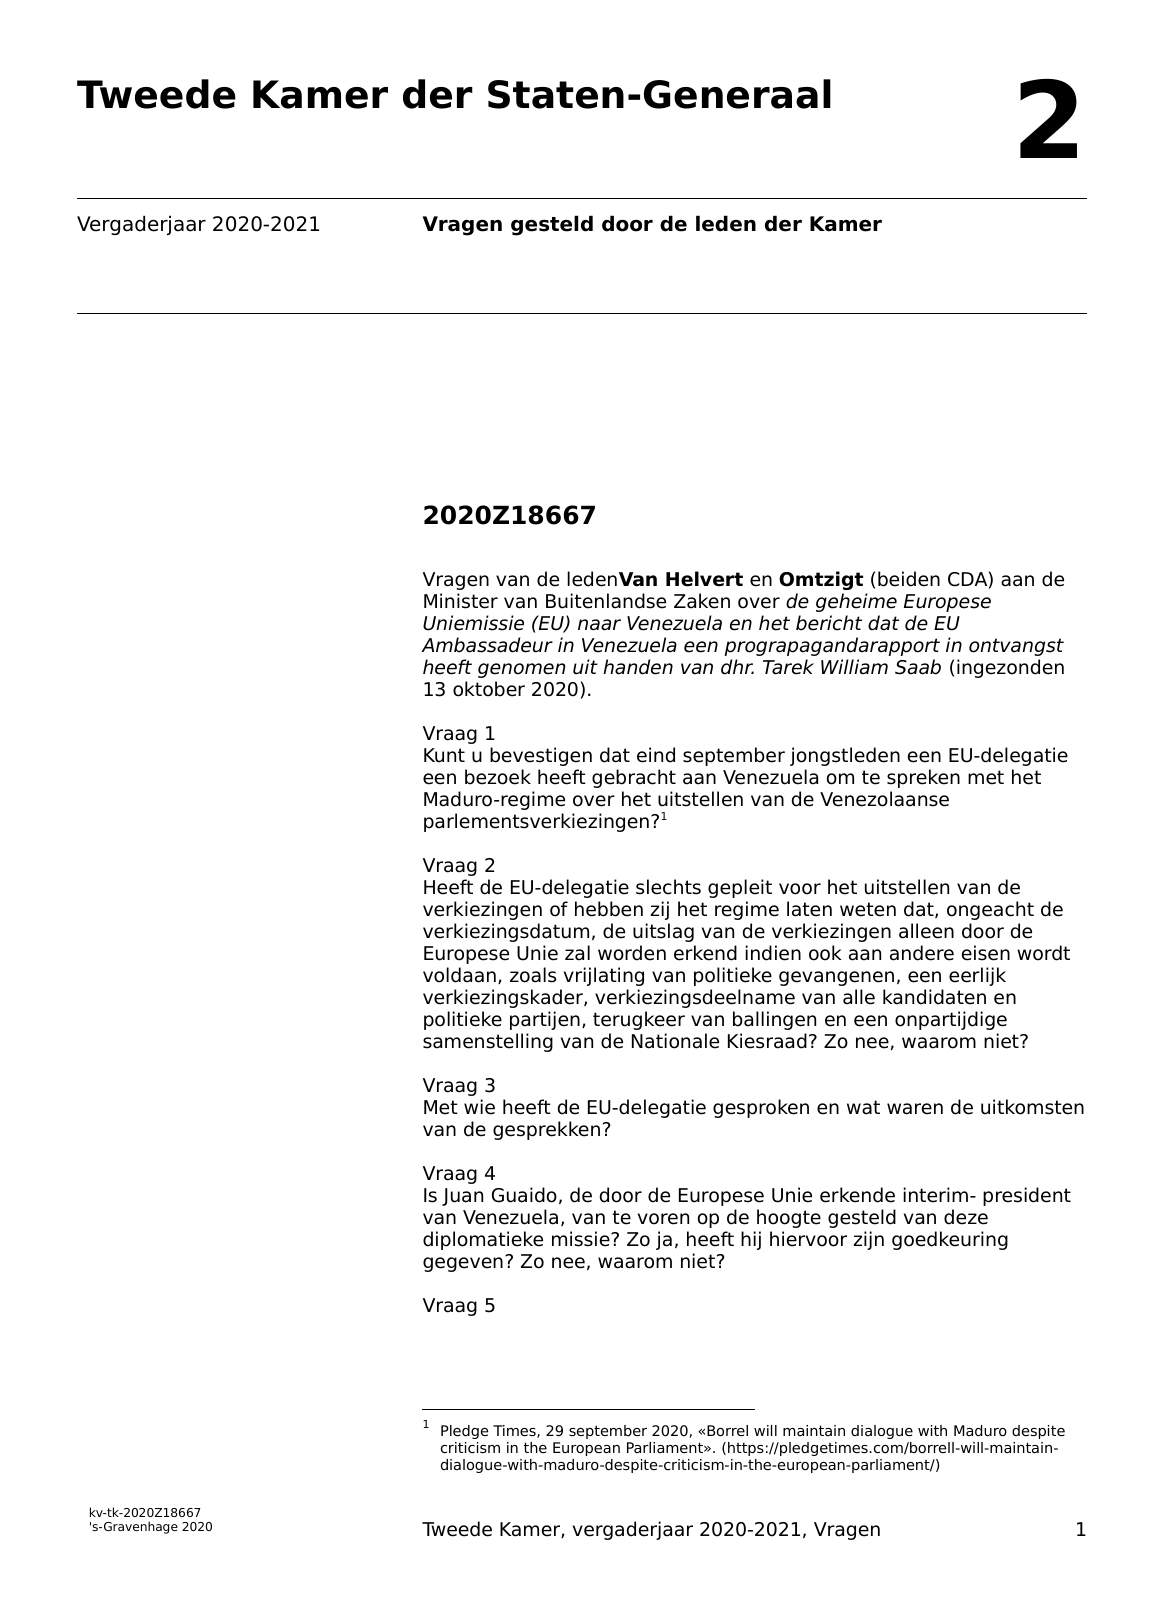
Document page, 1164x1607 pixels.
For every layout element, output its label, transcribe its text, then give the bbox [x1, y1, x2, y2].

text 's-Gravenhage 2020 [88, 1520, 323, 1534]
table_cell Vragen gesteld door de leden der Kamer [422, 199, 1087, 313]
text Vraag 3 [422, 1075, 1087, 1097]
text Is Juan Guaido, de door de Europese Unie erkende interim- president van Venezuela, van te voren op de hoogte gesteld van deze diplomatieke missie? Zo ja, heeft hij hiervoor zijn goedkeuring gegeven? Zo nee, waarom niet? [422, 1185, 1087, 1273]
text Vraag 4 [422, 1163, 1087, 1185]
text Vraag 1 [422, 723, 1087, 745]
text Kunt u bevestigen dat eind september jongstleden een EU-delegatie een bezoek heeft gebracht aan Venezuela om te spreken met het Maduro-regime over het uitstellen van de Venezolaanse parlementsverkiezingen? [422, 745, 1087, 833]
text 2020Z18667 [422, 501, 1087, 531]
text Vragen van de ledenVan Helvert en Omtzigt (beiden CDA) aan de Minister van Buitenlandse Zaken over de geheime Europese Uniemissie (EU) naar Venezuela en het bericht dat de EU Ambassadeur in Venezuela een prograpagandarapport in ontvangst heeft genomen uit handen van dhr. Tarek William Saab (ingezonden 13 oktober 2020). [422, 569, 1087, 701]
text Heeft de EU-delegatie slechts gepleit voor het uitstellen van de verkiezingen of hebben zij het regime laten weten dat, ongeacht de verkiezingsdatum, de uitslag van de verkiezingen alleen door de Europese Unie zal worden erkend indien ook aan andere eisen wordt voldaan, zoals vrijlating van politieke gevangenen, een eerlijk verkiezingskader, verkiezingsdeelname van alle kandidaten en politieke partijen, terugkeer van ballingen en een onpartijdige samenstelling van de Nationale Kiesraad? Zo nee, waarom niet? [422, 877, 1087, 1053]
table_cell Vergaderjaar 2020-2021 [77, 199, 422, 313]
table_header Tweede Kamer der Staten-Generaal [77, 59, 886, 198]
text Met wie heeft de EU-delegatie gesproken en wat waren de uitkomsten van de gesprekken? [422, 1097, 1087, 1141]
text Vraag 2 [422, 855, 1087, 877]
text kv-tk-2020Z18667 [88, 1506, 323, 1520]
text Vraag 5 [422, 1295, 1087, 1317]
table_header 2 [886, 59, 1087, 198]
text Pledge Times, 29 september 2020, «Borrel will maintain dialogue with Maduro despite criticism in the European Parliament». (https://pledgetimes.com/borrell-will-maintain-dialogue-with-maduro-despite-criticism-in-the-european-parliament/) [422, 1418, 1087, 1474]
